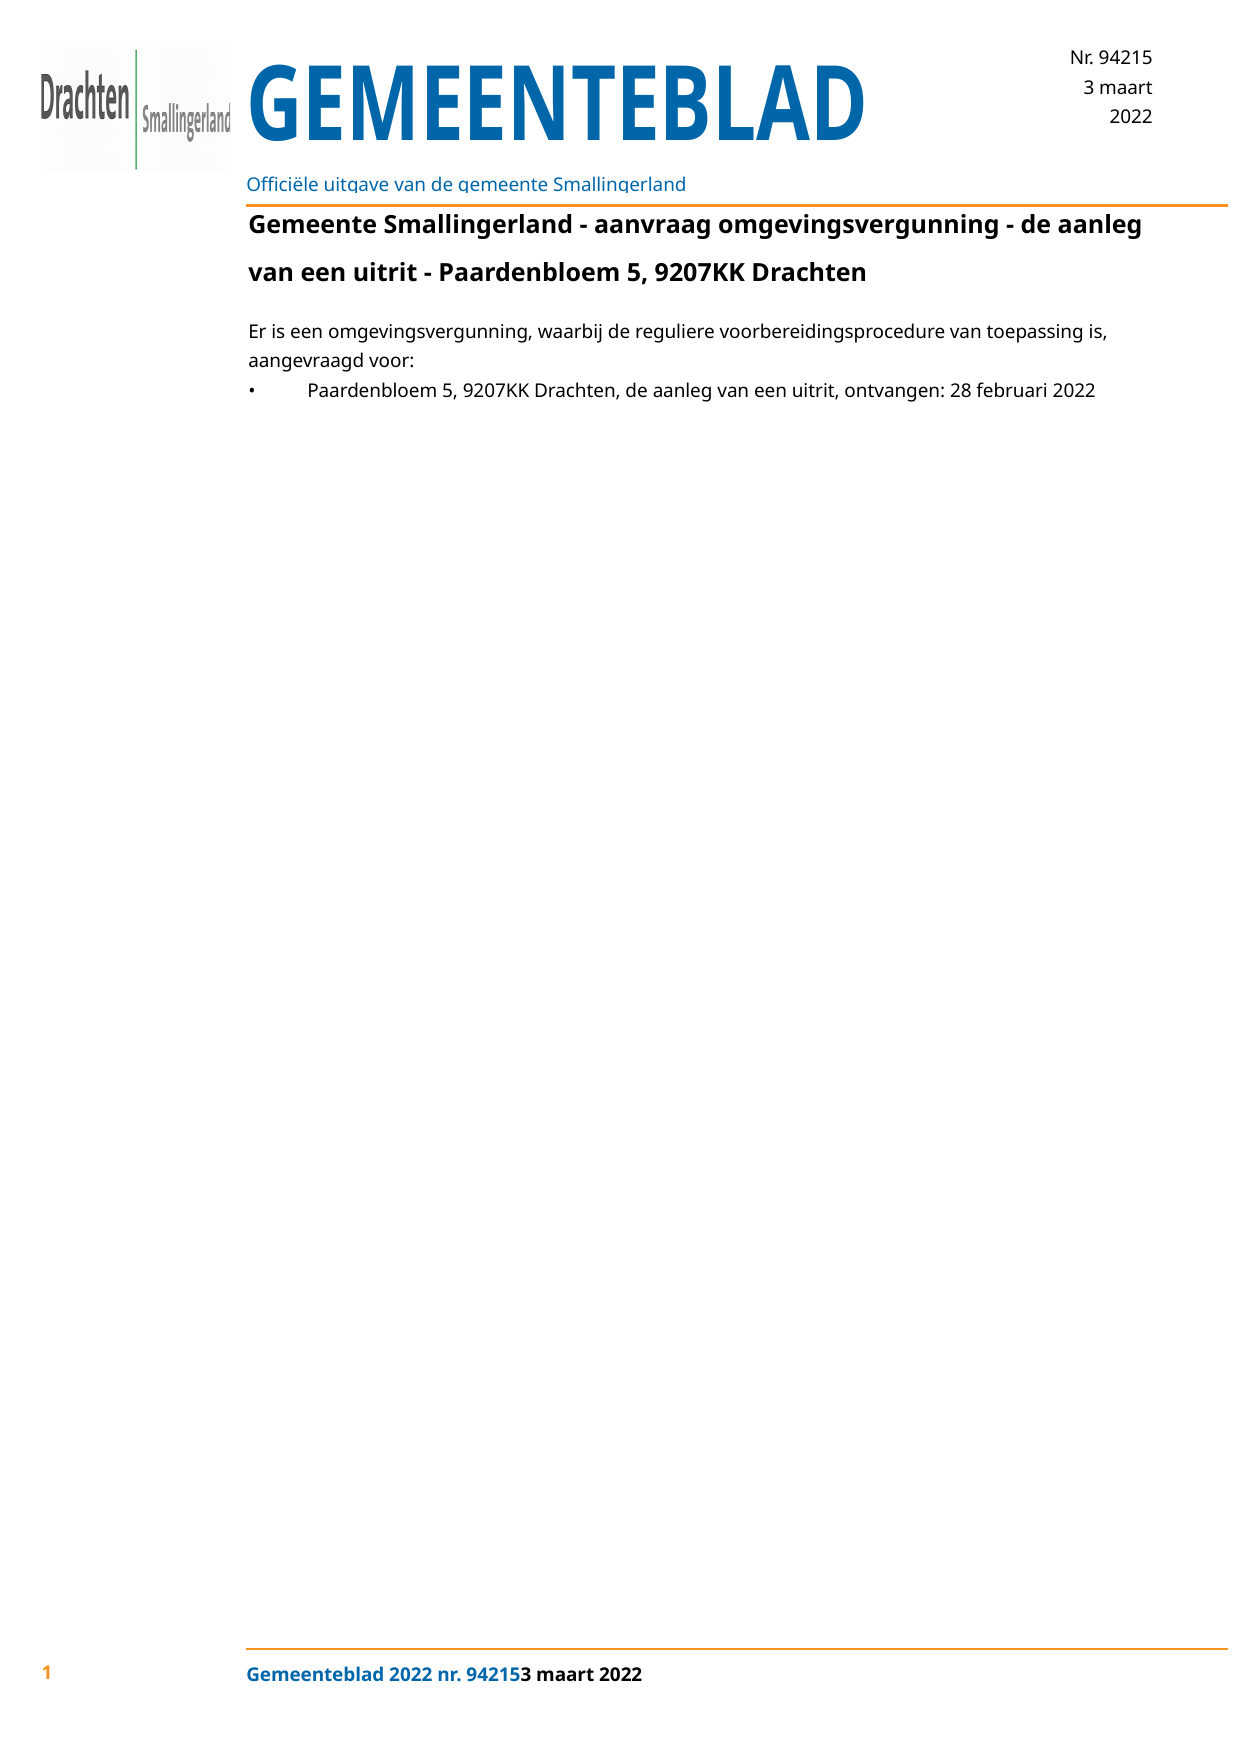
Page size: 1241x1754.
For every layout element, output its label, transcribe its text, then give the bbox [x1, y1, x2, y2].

list Paardenbloem 5, 9207KK Drachten, de aanleg van een uitrit, ontvangen: 28 februari 2022 [248, 377, 1152, 403]
text Gemeente Smallingerland - aanvraag omgevingsvergunning - de aanleg van een uitrit - Paardenbloem 5, 9207KK Drachten [248, 207, 1152, 288]
picture [41, 47, 231, 172]
text Er is een omgevingsvergunning, waarbij de reguliere voorbereidingsprocedure van toepassing is, aangevraagd voor: [248, 318, 1152, 373]
